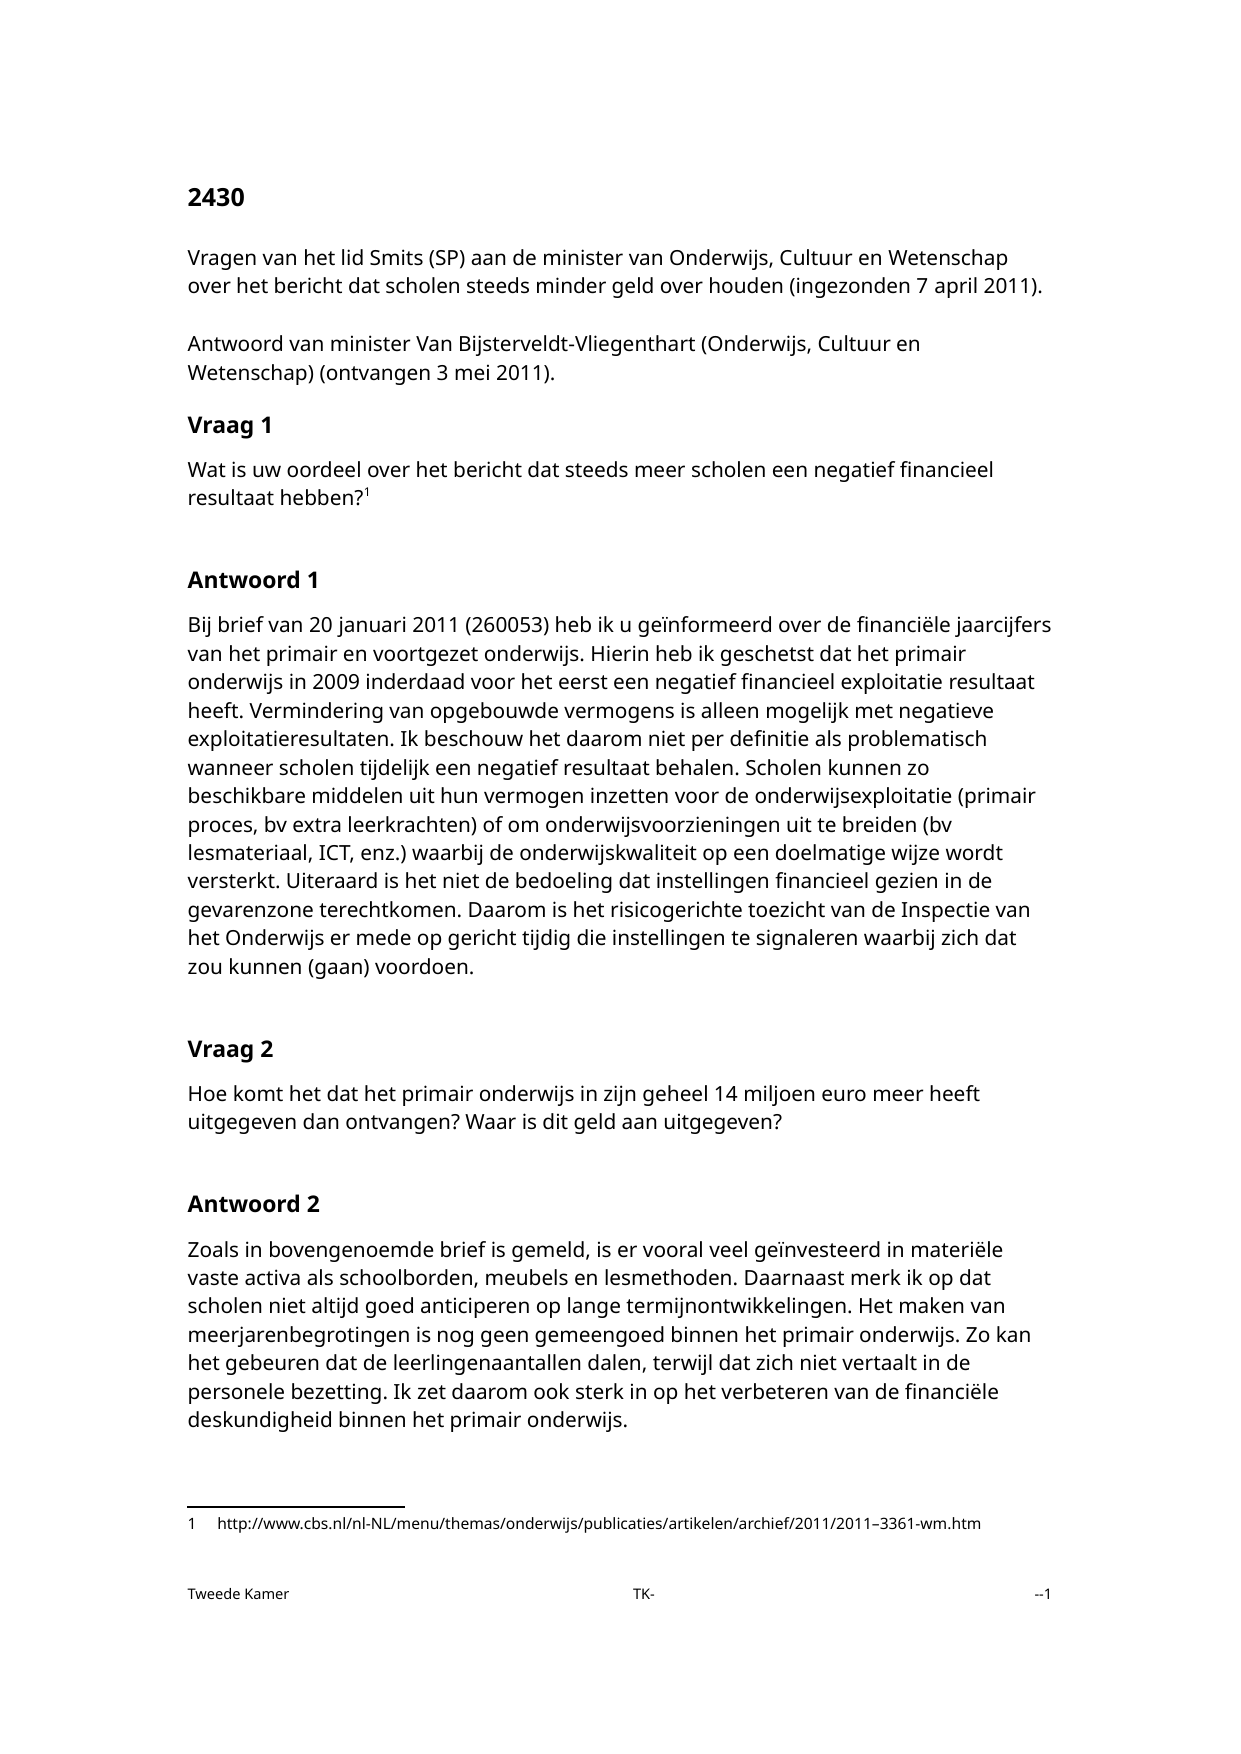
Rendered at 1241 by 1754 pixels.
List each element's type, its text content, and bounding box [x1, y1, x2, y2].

text Vragen van het lid Smits (SP) aan de minister van Onderwijs, Cultuur en Wetenschap over het bericht dat scholen steeds minder geld over houden (ingezonden 7 april 2011). [187, 243, 1053, 300]
text Antwoord van minister Van Bijsterveldt-Vliegenthart (Onderwijs, Cultuur en Wetenschap) (ontvangen 3 mei 2011). [187, 329, 1053, 386]
text Wat is uw oordeel over het bericht dat steeds meer scholen een negatief financieel resultaat hebben? [187, 455, 1053, 512]
text http://www.cbs.nl/nl-NL/menu/themas/onderwijs/publicaties/artikelen/archief/2011/2011–3361-wm.htm [187, 1477, 1053, 1534]
text Zoals in bovengenoemde brief is gemeld, is er vooral veel geïnvesteerd in materiële vaste activa als schoolborden, meubels en lesmethoden. Daarnaast merk ik op dat scholen niet altijd goed anticiperen op lange termijnontwikkelingen. Het maken van meerjarenbegrotingen is nog geen gemeengoed binnen het primair onderwijs. Zo kan het gebeuren dat de leerlingenaantallen dalen, terwijl dat zich niet vertaalt in de personele bezetting. Ik zet daarom ook sterk in op het verbeteren van de financiële deskundigheid binnen het primair onderwijs. [187, 1235, 1053, 1434]
subtitle Antwoord 1 [187, 564, 1053, 596]
subtitle Antwoord 2 [187, 1188, 1053, 1220]
text 2430 [187, 179, 1053, 213]
subtitle Vraag 1 [187, 409, 1053, 440]
subtitle Vraag 2 [187, 1033, 1053, 1064]
text Bij brief van 20 januari 2011 (260053) heb ik u geïnformeerd over de financiële jaarcijfers van het primair en voortgezet onderwijs. Hierin heb ik geschetst dat het primair onderwijs in 2009 inderdaad voor het eerst een negatief financieel exploitatie resultaat heeft. Vermindering van opgebouwde vermogens is alleen mogelijk met negatieve exploitatieresultaten. Ik beschouw het daarom niet per definitie als problematisch wanneer scholen tijdelijk een negatief resultaat behalen. Scholen kunnen zo beschikbare middelen uit hun vermogen inzetten voor de onderwijsexploitatie (primair proces, bv extra leerkrachten) of om onderwijsvoorzieningen uit te breiden (bv lesmateriaal, ICT, enz.) waarbij de onderwijskwaliteit op een doelmatige wijze wordt versterkt. Uiteraard is het niet de bedoeling dat instellingen financieel gezien in de gevarenzone terechtkomen. Daarom is het risicogerichte toezicht van de Inspectie van het Onderwijs er mede op gericht tijdig die instellingen te signaleren waarbij zich dat zou kunnen (gaan) voordoen. [187, 611, 1053, 980]
text Hoe komt het dat het primair onderwijs in zijn geheel 14 miljoen euro meer heeft uitgegeven dan ontvangen? Waar is dit geld aan uitgegeven? [187, 1079, 1053, 1136]
